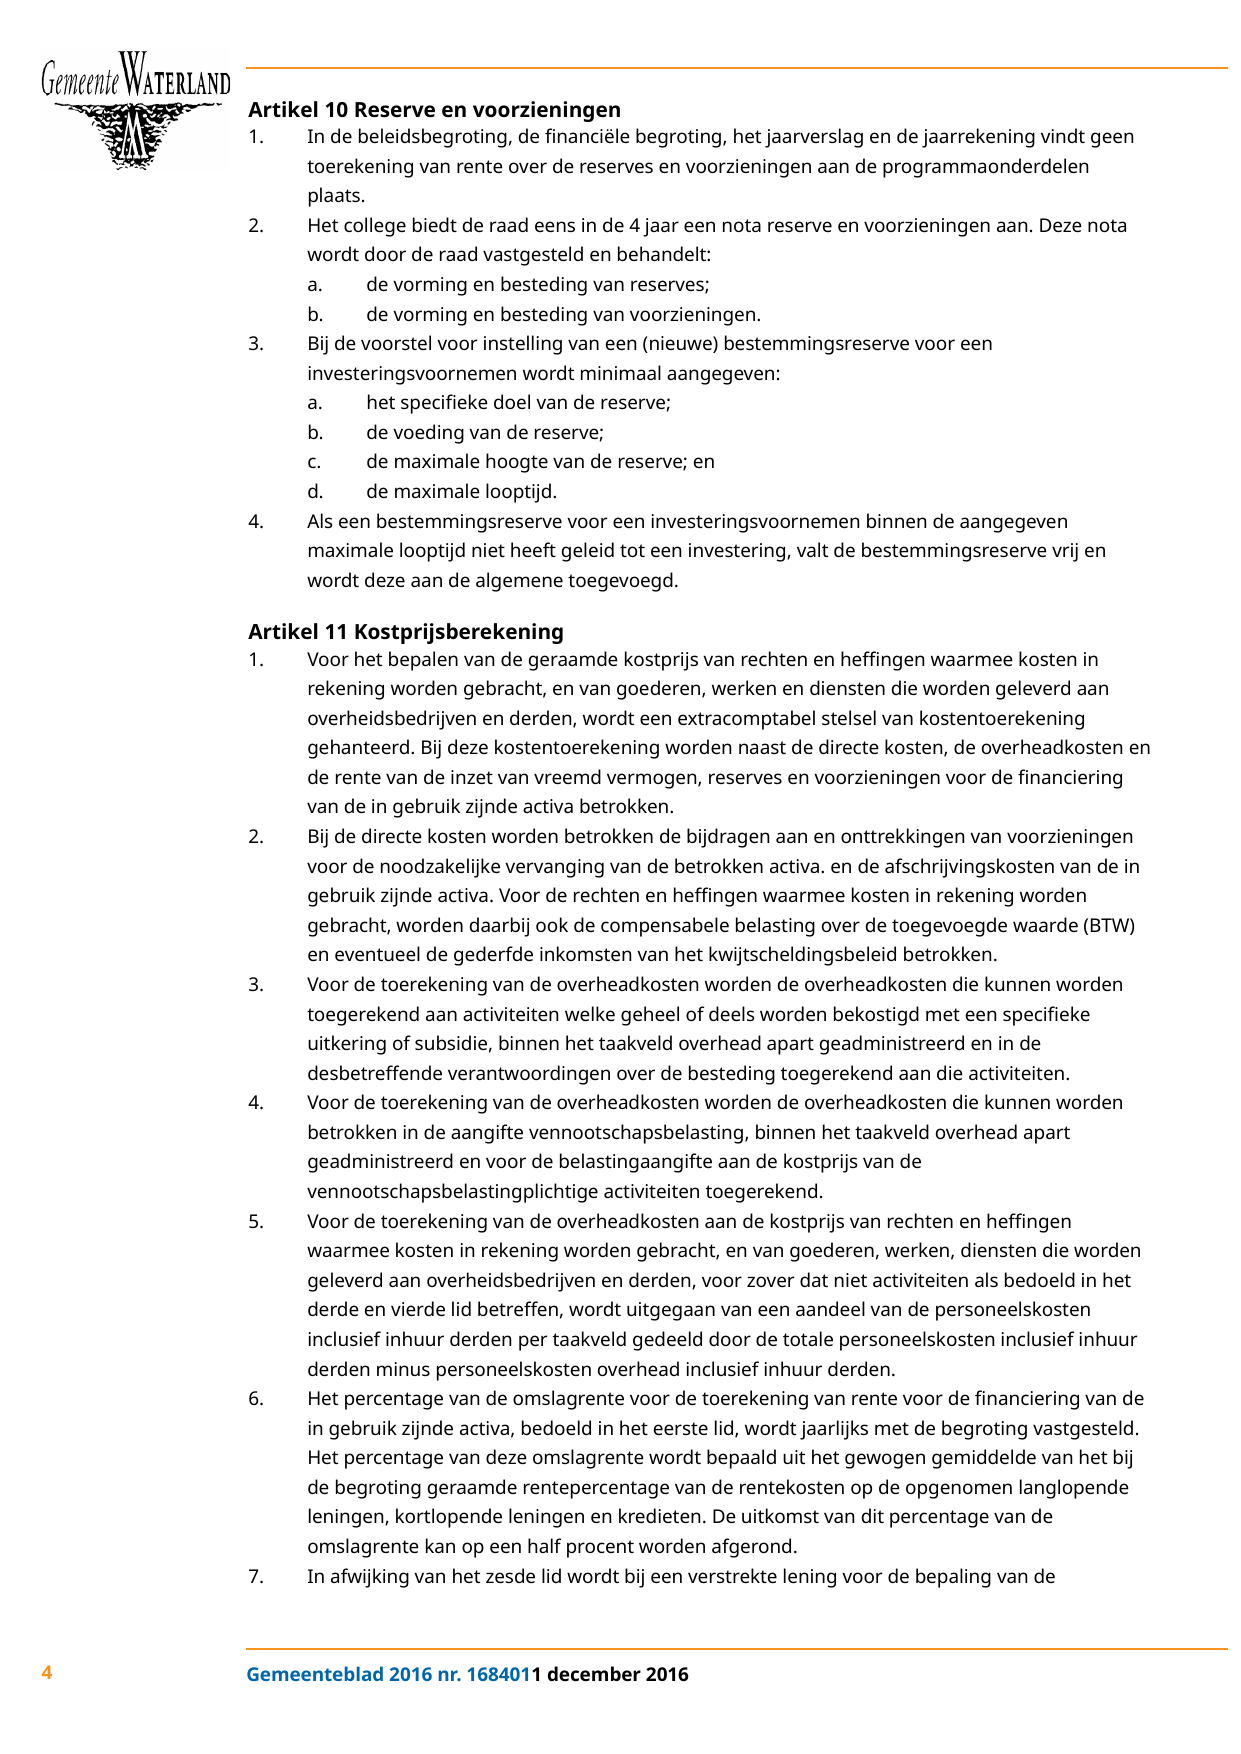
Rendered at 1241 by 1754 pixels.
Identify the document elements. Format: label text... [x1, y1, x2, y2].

list de vorming en besteding van voorzieningen. [307, 301, 1152, 326]
list Als een bestemmingsreserve voor een investeringsvoornemen binnen de aangegeven maximale looptijd niet heeft geleid tot een investering, valt de bestemmingsreserve vrij en wordt deze aan de algemene toegevoegd. [248, 508, 1152, 593]
list Voor de toerekening van de overheadkosten worden de overheadkosten die kunnen worden betrokken in de aangifte vennootschapsbelasting, binnen het taakveld overhead apart geadministreerd en voor de belastingaangifte aan de kostprijs van de vennootschapsbelastingplichtige activiteiten toegerekend. [248, 1089, 1152, 1204]
text Artikel 11 Kostprijsberekening [248, 617, 1152, 646]
list Het college biedt de raad eens in de 4 jaar een nota reserve en voorzieningen aan. Deze nota wordt door de raad vastgesteld en behandelt: [248, 212, 1152, 267]
list de vorming en besteding van reserves; [307, 271, 1152, 297]
list Bij de voorstel voor instelling van een (nieuwe) bestemmingsreserve voor een investeringsvoornemen wordt minimaal aangegeven: [248, 330, 1152, 386]
list Voor de toerekening van de overheadkosten aan de kostprijs van rechten en heffingen waarmee kosten in rekening worden gebracht, en van goederen, werken, diensten die worden geleverd aan overheidsbedrijven en derden, voor zover dat niet activiteiten als bedoeld in het derde en vierde lid betreffen, wordt uitgegaan van een aandeel van de personeelskosten inclusief inhuur derden per taakveld gedeeld door de totale personeelskosten inclusief inhuur derden minus personeelskosten overhead inclusief inhuur derden. [248, 1208, 1152, 1382]
picture [41, 47, 231, 172]
list Voor het bepalen van de geraamde kostprijs van rechten en heffingen waarmee kosten in rekening worden gebracht, en van goederen, werken en diensten die worden geleverd aan overheidsbedrijven en derden, wordt een extracomptabel stelsel van kostentoerekening gehanteerd. Bij deze kostentoerekening worden naast de directe kosten, de overheadkosten en de rente van de inzet van vreemd vermogen, reserves en voorzieningen voor de financiering van de in gebruik zijnde activa betrokken. [248, 646, 1152, 819]
list de voeding van de reserve; [307, 419, 1152, 445]
list Het percentage van de omslagrente voor de toerekening van rente voor de financiering van de in gebruik zijnde activa, bedoeld in het eerste lid, wordt jaarlijks met de begroting vastgesteld. Het percentage van deze omslagrente wordt bepaald uit het gewogen gemiddelde van het bij de begroting geraamde rentepercentage van de rentekosten op de opgenomen langlopende leningen, kortlopende leningen en kredieten. De uitkomst van dit percentage van de omslagrente kan op een half procent worden afgerond. [248, 1385, 1152, 1559]
list In de beleidsbegroting, de financiële begroting, het jaarverslag en de jaarrekening vindt geen toerekening van rente over de reserves en voorzieningen aan de programmaonderdelen plaats. [248, 123, 1152, 208]
list de maximale looptijd. [307, 478, 1152, 504]
list In afwijking van het zesde lid wordt bij een verstrekte lening voor de bepaling van de [248, 1563, 1152, 1589]
list Bij de directe kosten worden betrokken de bijdragen aan en onttrekkingen van voorzieningen voor de noodzakelijke vervanging van de betrokken activa. en de afschrijvingskosten van de in gebruik zijnde activa. Voor de rechten en heffingen waarmee kosten in rekening worden gebracht, worden daarbij ook de compensabele belasting over de toegevoegde waarde (BTW) en eventueel de gederfde inkomsten van het kwijtscheldingsbeleid betrokken. [248, 823, 1152, 967]
list het specifieke doel van de reserve; [307, 389, 1152, 415]
text Artikel 10 Reserve en voorzieningen [248, 95, 1152, 123]
list de maximale hoogte van de reserve; en [307, 449, 1152, 474]
list Voor de toerekening van de overheadkosten worden de overheadkosten die kunnen worden toegerekend aan activiteiten welke geheel of deels worden bekostigd met een specifieke uitkering of subsidie, binnen het taakveld overhead apart geadministreerd en in de desbetreffende verantwoordingen over de besteding toegerekend aan die activiteiten. [248, 971, 1152, 1086]
